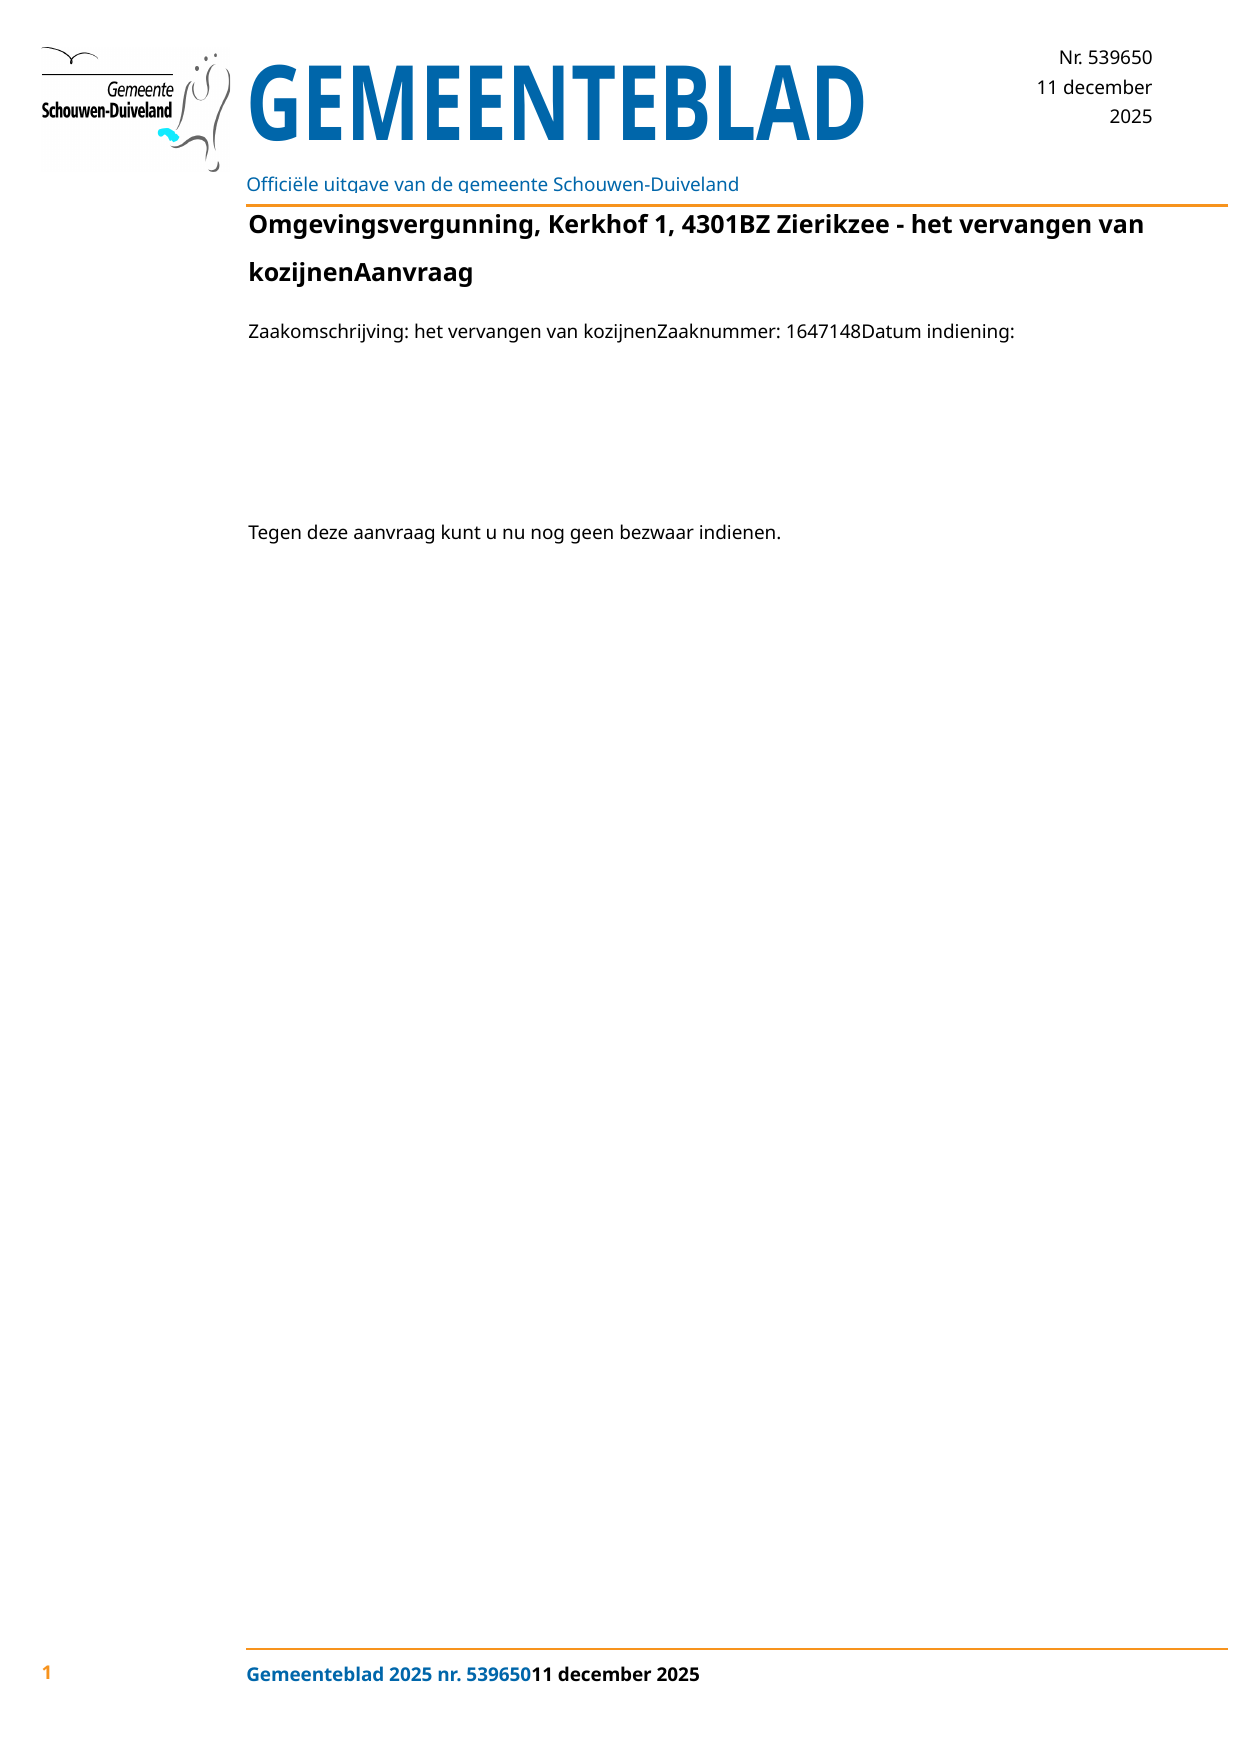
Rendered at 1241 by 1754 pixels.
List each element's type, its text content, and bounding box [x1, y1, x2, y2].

text Zaakomschrijving: het vervangen van kozijnenZaaknummer: 1647148Datum indiening: [248, 318, 1152, 344]
picture [41, 47, 231, 172]
text Tegen deze aanvraag kunt u nu nog geen bezwaar indienen. [248, 519, 1152, 545]
text Omgevingsvergunning, Kerkhof 1, 4301BZ Zierikzee - het vervangen van kozijnenAanvraag [248, 207, 1152, 288]
